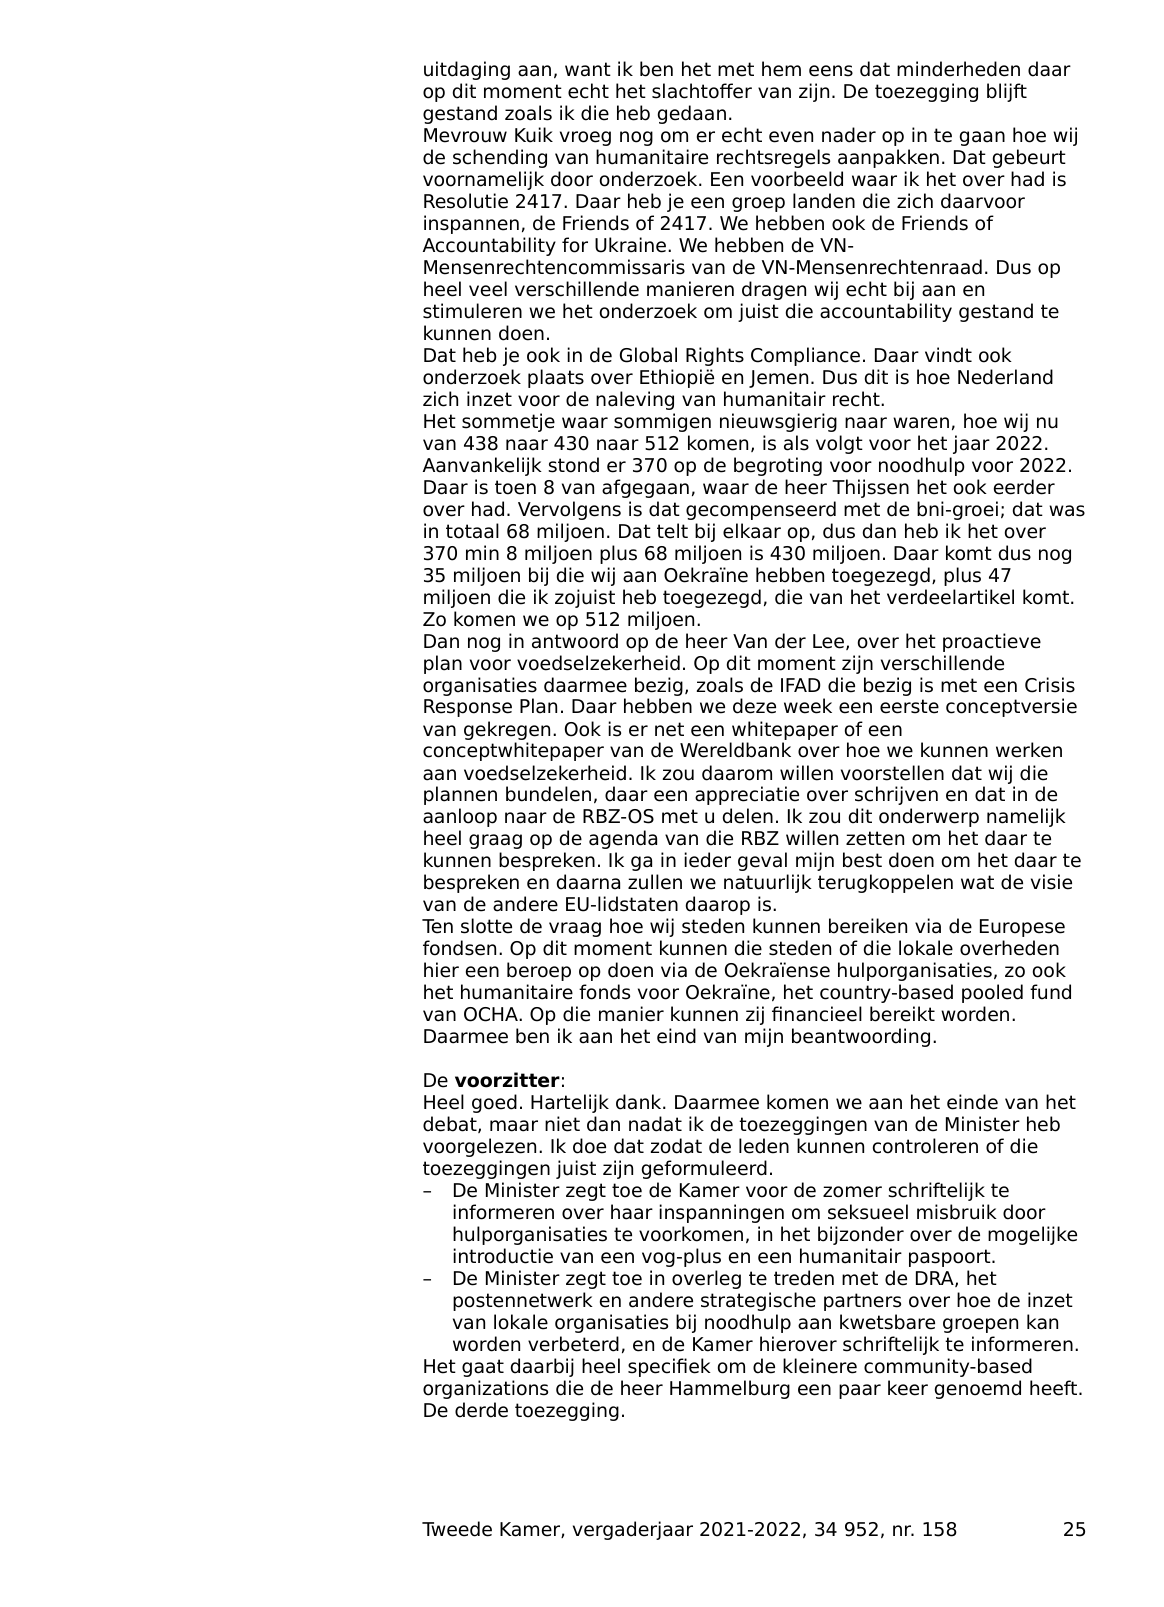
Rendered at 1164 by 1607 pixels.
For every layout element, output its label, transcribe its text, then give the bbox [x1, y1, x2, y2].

text Daarmee ben ik aan het eind van mijn beantwoording. [422, 1026, 1087, 1048]
text Ten slotte de vraag hoe wij steden kunnen bereiken via de Europese fondsen. Op dit moment kunnen die steden of die lokale overheden hier een beroep op doen via de Oekraïense hulporganisaties, zo ook het humanitaire fonds voor Oekraïne, het country-based pooled fund van OCHA. Op die manier kunnen zij financieel bereikt worden. [422, 916, 1087, 1026]
text Mevrouw Kuik vroeg nog om er echt even nader op in te gaan hoe wij de schending van humanitaire rechtsregels aanpakken. Dat gebeurt voornamelijk door onderzoek. Een voorbeeld waar ik het over had is Resolutie 2417. Daar heb je een groep landen die zich daarvoor inspannen, de Friends of 2417. We hebben ook de Friends of Accountability for Ukraine. We hebben de VN-Mensenrechtencommissaris van de VN-Mensenrechtenraad. Dus op heel veel verschillende manieren dragen wij echt bij aan en stimuleren we het onderzoek om juist die accountability gestand te kunnen doen. [422, 125, 1087, 345]
text Het gaat daarbij heel specifiek om de kleinere community-based organizations die de heer Hammelburg een paar keer genoemd heeft. [422, 1356, 1087, 1400]
text uitdaging aan, want ik ben het met hem eens dat minderheden daar op dit moment echt het slachtoffer van zijn. De toezegging blijft gestand zoals ik die heb gedaan. [422, 59, 1087, 125]
text De derde toezegging. [422, 1400, 1087, 1422]
text Heel goed. Hartelijk dank. Daarmee komen we aan het einde van het debat, maar niet dan nadat ik de toezeggingen van de Minister heb voorgelezen. Ik doe dat zodat de leden kunnen controleren of die toezeggingen juist zijn geformuleerd. [422, 1092, 1087, 1180]
text De voorzitter: [422, 1070, 1087, 1092]
text Dat heb je ook in de Global Rights Compliance. Daar vindt ook onderzoek plaats over Ethiopië en Jemen. Dus dit is hoe Nederland zich inzet voor de naleving van humanitair recht. [422, 345, 1087, 411]
text Dan nog in antwoord op de heer Van der Lee, over het proactieve plan voor voedselzekerheid. Op dit moment zijn verschillende organisaties daarmee bezig, zoals de IFAD die bezig is met een Crisis Response Plan. Daar hebben we deze week een eerste conceptversie van gekregen. Ook is er net een whitepaper of een conceptwhitepaper van de Wereldbank over hoe we kunnen werken aan voedselzekerheid. Ik zou daarom willen voorstellen dat wij die plannen bundelen, daar een appreciatie over schrijven en dat in de aanloop naar de RBZ-OS met u delen. Ik zou dit onderwerp namelijk heel graag op de agenda van die RBZ willen zetten om het daar te kunnen bespreken. Ik ga in ieder geval mijn best doen om het daar te bespreken en daarna zullen we natuurlijk terugkoppelen wat de visie van de andere EU-lidstaten daarop is. [422, 631, 1087, 916]
text – De Minister zegt toe de Kamer voor de zomer schriftelijk te informeren over haar inspanningen om seksueel misbruik door hulporganisaties te voorkomen, in het bijzonder over de mogelijke introductie van een vog-plus en een humanitair paspoort. [422, 1180, 1087, 1268]
text – De Minister zegt toe in overleg te treden met de DRA, het postennetwerk en andere strategische partners over hoe de inzet van lokale organisaties bij noodhulp aan kwetsbare groepen kan worden verbeterd, en de Kamer hierover schriftelijk te informeren. [422, 1268, 1087, 1356]
text Het sommetje waar sommigen nieuwsgierig naar waren, hoe wij nu van 438 naar 430 naar 512 komen, is als volgt voor het jaar 2022. Aanvankelijk stond er 370 op de begroting voor noodhulp voor 2022. Daar is toen 8 van afgegaan, waar de heer Thijssen het ook eerder over had. Vervolgens is dat gecompenseerd met de bni-groei; dat was in totaal 68 miljoen. Dat telt bij elkaar op, dus dan heb ik het over 370 min 8 miljoen plus 68 miljoen is 430 miljoen. Daar komt dus nog 35 miljoen bij die wij aan Oekraïne hebben toegezegd, plus 47 miljoen die ik zojuist heb toegezegd, die van het verdeelartikel komt. Zo komen we op 512 miljoen. [422, 411, 1087, 631]
